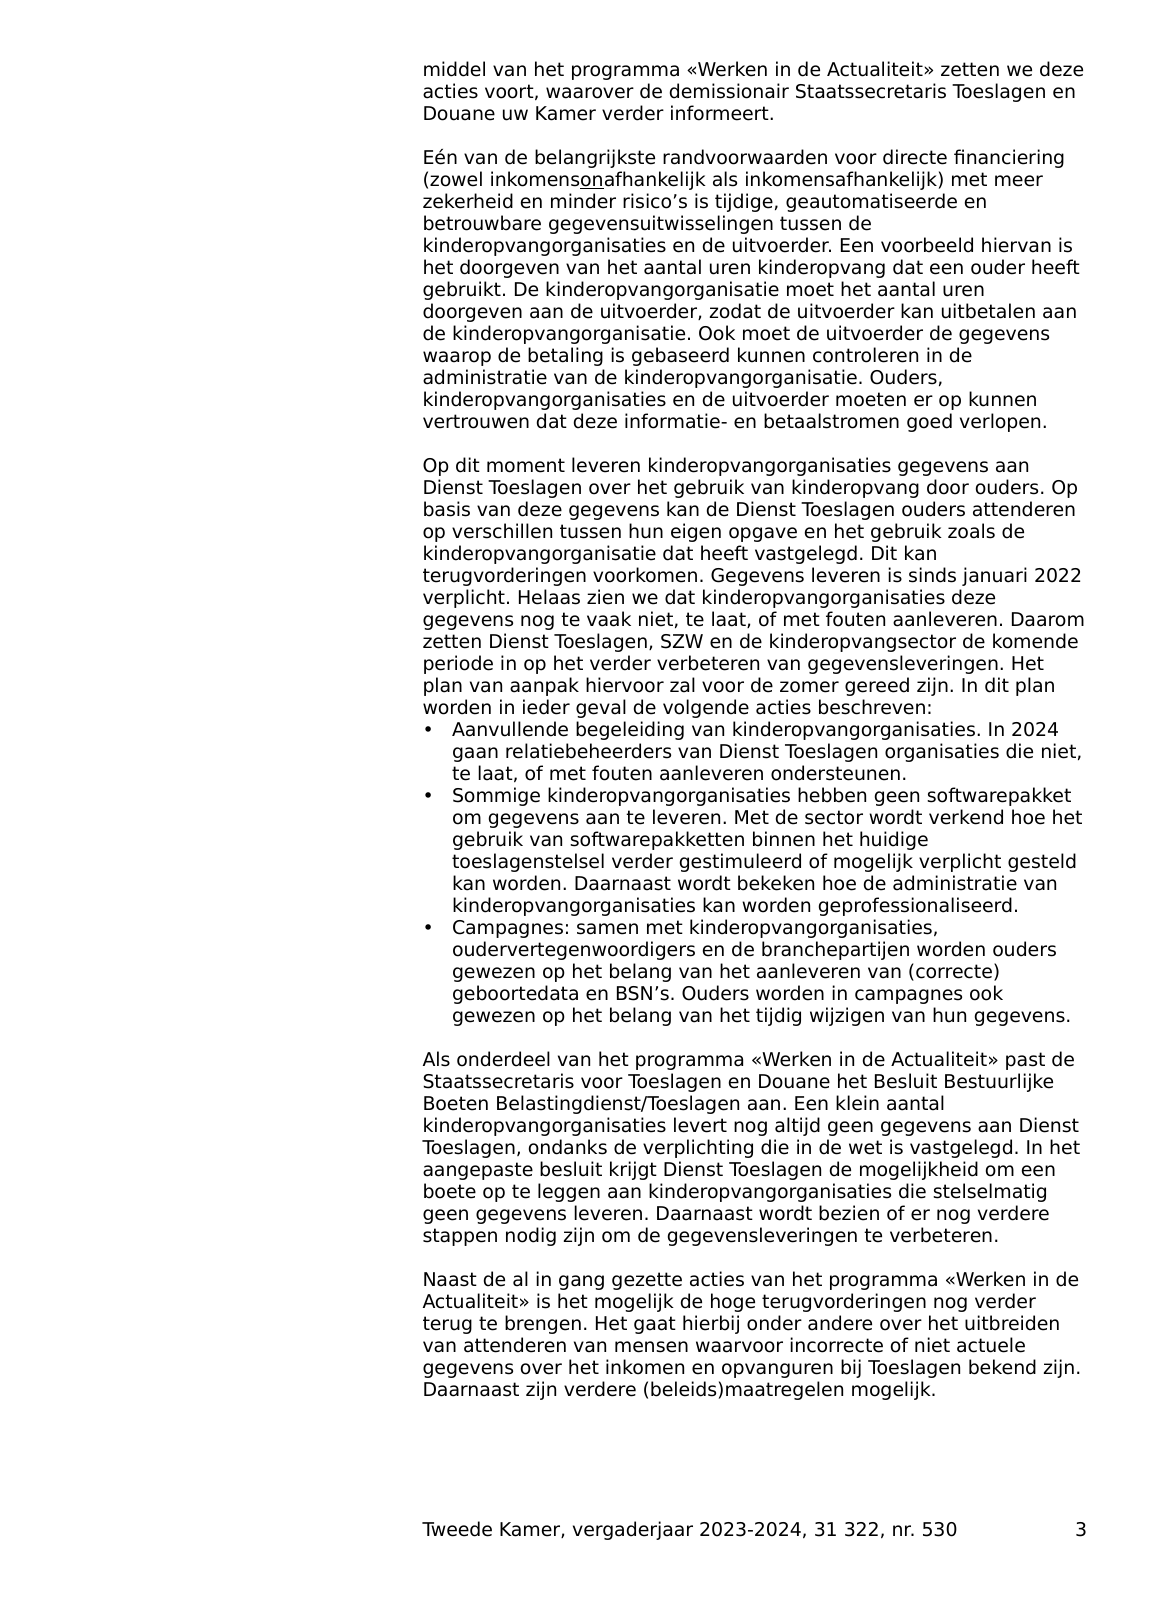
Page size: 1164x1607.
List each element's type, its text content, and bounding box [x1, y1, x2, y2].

text • Campagnes: samen met kinderopvangorganisaties, oudervertegenwoordigers en de branchepartijen worden ouders gewezen op het belang van het aanleveren van (correcte) geboortedata en BSN’s. Ouders worden in campagnes ook gewezen op het belang van het tijdig wijzigen van hun gegevens. [422, 917, 1087, 1027]
text Op dit moment leveren kinderopvangorganisaties gegevens aan Dienst Toeslagen over het gebruik van kinderopvang door ouders. Op basis van deze gegevens kan de Dienst Toeslagen ouders attenderen op verschillen tussen hun eigen opgave en het gebruik zoals de kinderopvangorganisatie dat heeft vastgelegd. Dit kan terugvorderingen voorkomen. Gegevens leveren is sinds januari 2022 verplicht. Helaas zien we dat kinderopvangorganisaties deze gegevens nog te vaak niet, te laat, of met fouten aanleveren. Daarom zetten Dienst Toeslagen, SZW en de kinderopvangsector de komende periode in op het verder verbeteren van gegevensleveringen. Het plan van aanpak hiervoor zal voor de zomer gereed zijn. In dit plan worden in ieder geval de volgende acties beschreven: [422, 455, 1087, 719]
text • Aanvullende begeleiding van kinderopvangorganisaties. In 2024 gaan relatiebeheerders van Dienst Toeslagen organisaties die niet, te laat, of met fouten aanleveren ondersteunen. [422, 719, 1087, 785]
text Als onderdeel van het programma «Werken in de Actualiteit» past de Staatssecretaris voor Toeslagen en Douane het Besluit Bestuurlijke Boeten Belastingdienst/Toeslagen aan. Een klein aantal kinderopvangorganisaties levert nog altijd geen gegevens aan Dienst Toeslagen, ondanks de verplichting die in de wet is vastgelegd. In het aangepaste besluit krijgt Dienst Toeslagen de mogelijkheid om een boete op te leggen aan kinderopvangorganisaties die stelselmatig geen gegevens leveren. Daarnaast wordt bezien of er nog verdere stappen nodig zijn om de gegevensleveringen te verbeteren. [422, 1049, 1087, 1247]
text • Sommige kinderopvangorganisaties hebben geen softwarepakket om gegevens aan te leveren. Met de sector wordt verkend hoe het gebruik van softwarepakketten binnen het huidige toeslagenstelsel verder gestimuleerd of mogelijk verplicht gesteld kan worden. Daarnaast wordt bekeken hoe de administratie van kinderopvangorganisaties kan worden geprofessionaliseerd. [422, 785, 1087, 917]
text Eén van de belangrijkste randvoorwaarden voor directe financiering (zowel inkomensonafhankelijk als inkomensafhankelijk) met meer zekerheid en minder risico’s is tijdige, geautomatiseerde en betrouwbare gegevensuitwisselingen tussen de kinderopvangorganisaties en de uitvoerder. Een voorbeeld hiervan is het doorgeven van het aantal uren kinderopvang dat een ouder heeft gebruikt. De kinderopvangorganisatie moet het aantal uren doorgeven aan de uitvoerder, zodat de uitvoerder kan uitbetalen aan de kinderopvangorganisatie. Ook moet de uitvoerder de gegevens waarop de betaling is gebaseerd kunnen controleren in de administratie van de kinderopvangorganisatie. Ouders, kinderopvangorganisaties en de uitvoerder moeten er op kunnen vertrouwen dat deze informatie- en betaalstromen goed verlopen. [422, 147, 1087, 433]
text middel van het programma «Werken in de Actualiteit» zetten we deze acties voort, waarover de demissionair Staatssecretaris Toeslagen en Douane uw Kamer verder informeert. [422, 59, 1087, 125]
text Naast de al in gang gezette acties van het programma «Werken in de Actualiteit» is het mogelijk de hoge terugvorderingen nog verder terug te brengen. Het gaat hierbij onder andere over het uitbreiden van attenderen van mensen waarvoor incorrecte of niet actuele gegevens over het inkomen en opvanguren bij Toeslagen bekend zijn. Daarnaast zijn verdere (beleids)maatregelen mogelijk. [422, 1269, 1087, 1401]
